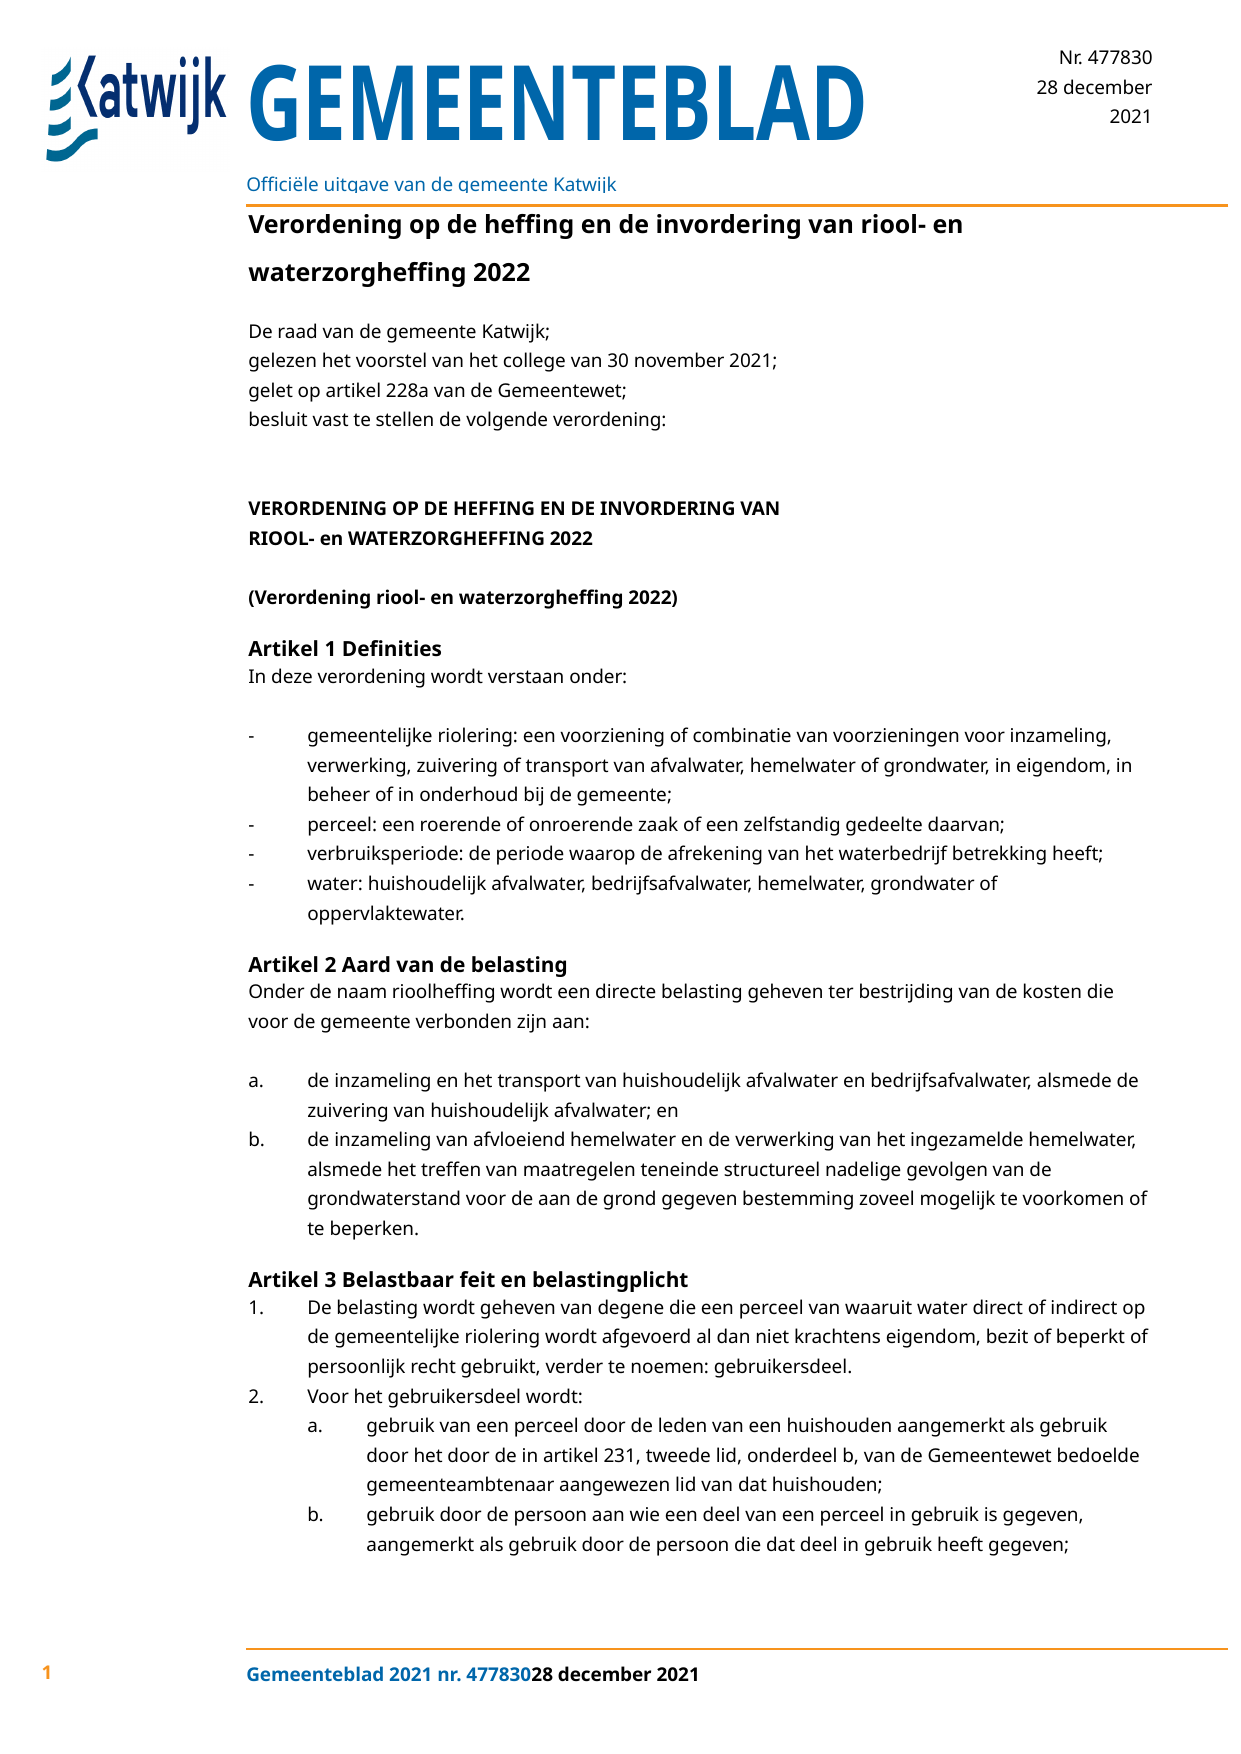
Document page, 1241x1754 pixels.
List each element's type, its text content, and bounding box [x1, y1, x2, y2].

text gelezen het voorstel van het college van 30 november 2021; [248, 347, 1152, 373]
text VERORDENING OP DE HEFFING EN DE INVORDERING VAN [248, 495, 1152, 521]
text Artikel 2 Aard van de belasting [248, 950, 1152, 978]
list perceel: een roerende of onroerende zaak of een zelfstandig gedeelte daarvan; [248, 811, 1152, 837]
list gemeentelijke riolering: een voorziening of combinatie van voorzieningen voor inzameling, verwerking, zuivering of transport van afvalwater, hemelwater of grondwater, in eigendom, in beheer of in onderhoud bij de gemeente; [248, 722, 1152, 807]
list verbruiksperiode: de periode waarop de afrekening van het waterbedrijf betrekking heeft; [248, 841, 1152, 866]
list water: huishoudelijk afvalwater, bedrijfsafvalwater, hemelwater, grondwater of oppervlaktewater. [248, 870, 1152, 925]
text Onder de naam rioolheffing wordt een directe belasting geheven ter bestrijding van de kosten die voor de gemeente verbonden zijn aan: [248, 978, 1152, 1034]
text Verordening op de heffing en de invordering van riool- en waterzorgheffing 2022 [248, 207, 1152, 288]
text De raad van de gemeente Katwijk; [248, 318, 1152, 344]
list Voor het gebruikersdeel wordt: [248, 1383, 1152, 1408]
list de inzameling van afvloeiend hemelwater en de verwerking van het ingezamelde hemelwater, alsmede het treffen van maatregelen teneinde structureel nadelige gevolgen van de grondwaterstand voor de aan de grond gegeven bestemming zoveel mogelijk te voorkomen of te beperken. [248, 1126, 1152, 1241]
list gebruik van een perceel door de leden van een huishouden aangemerkt als gebruik door het door de in artikel 231, tweede lid, onderdeel b, van de Gemeentewet bedoelde gemeenteambtenaar aangewezen lid van dat huishouden; [307, 1412, 1152, 1497]
picture [41, 47, 231, 172]
text In deze verordening wordt verstaan onder: [248, 663, 1152, 689]
list De belasting wordt geheven van degene die een perceel van waaruit water direct of indirect op de gemeentelijke riolering wordt afgevoerd al dan niet krachtens eigendom, bezit of beperkt of persoonlijk recht gebruikt, verder te noemen: gebruikersdeel. [248, 1294, 1152, 1379]
list de inzameling en het transport van huishoudelijk afvalwater en bedrijfsafvalwater, alsmede de zuivering van huishoudelijk afvalwater; en [248, 1067, 1152, 1123]
text (Verordening riool- en waterzorgheffing 2022) [248, 584, 1152, 610]
text RIOOL- en WATERZORGHEFFING 2022 [248, 525, 1152, 551]
text Artikel 1 Definities [248, 634, 1152, 663]
text gelet op artikel 228a van de Gemeentewet; [248, 377, 1152, 403]
text Artikel 3 Belastbaar feit en belastingplicht [248, 1266, 1152, 1294]
text besluit vast te stellen de volgende verordening: [248, 407, 1152, 432]
list gebruik door de persoon aan wie een deel van een perceel in gebruik is gegeven, aangemerkt als gebruik door de persoon die dat deel in gebruik heeft gegeven; [307, 1501, 1152, 1556]
